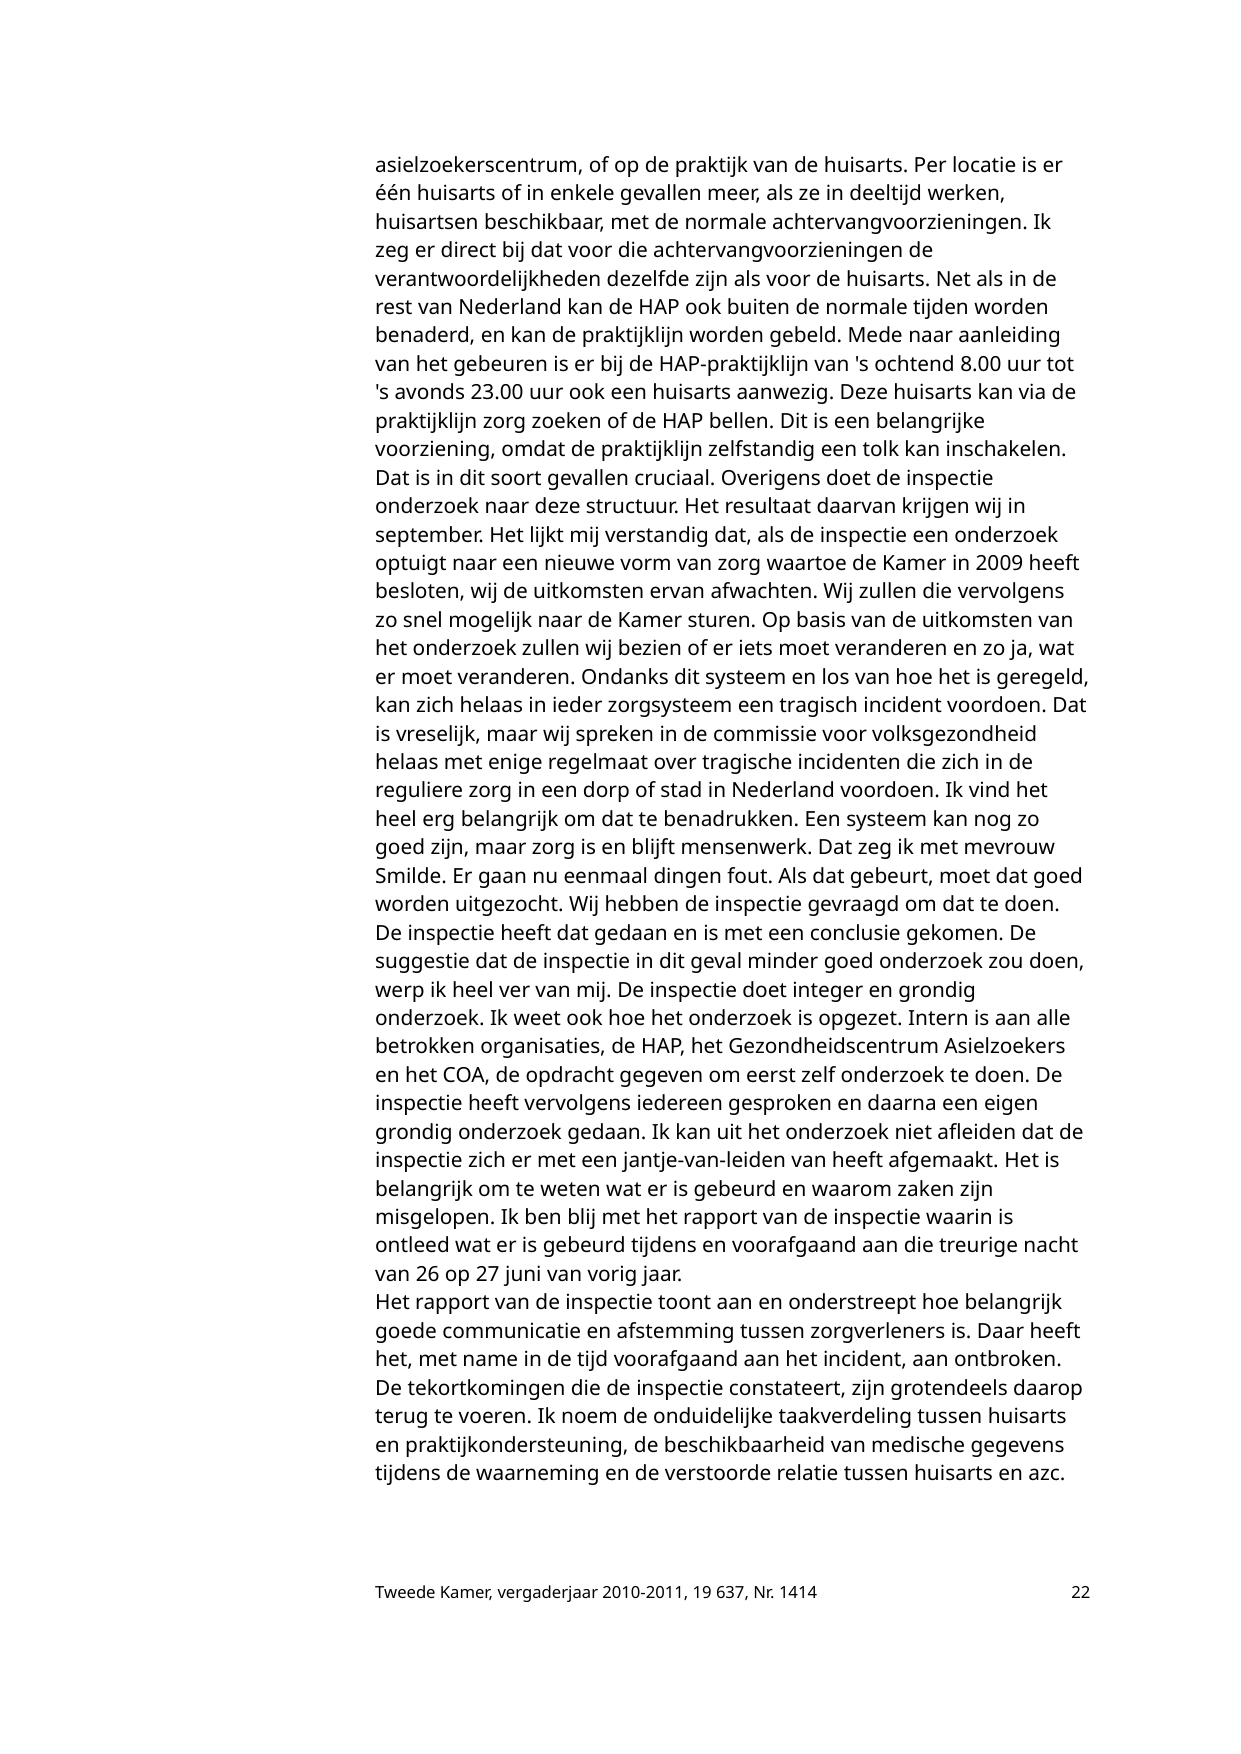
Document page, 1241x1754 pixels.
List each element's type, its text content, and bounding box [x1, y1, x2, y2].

text Het rapport van de inspectie toont aan en onderstreept hoe belangrijk goede communicatie en afstemming tussen zorgverleners is. Daar heeft het, met name in de tijd voorafgaand aan het incident, aan ontbroken. De tekortkomingen die de inspectie constateert, zijn grotendeels daarop terug te voeren. Ik noem de onduidelijke taakverdeling tussen huisarts en praktijkondersteuning, de beschikbaarheid van medische gegevens tijdens de waarneming en de verstoorde relatie tussen huisarts en azc. [375, 1287, 1090, 1487]
text asielzoekerscentrum, of op de praktijk van de huisarts. Per locatie is er één huisarts of in enkele gevallen meer, als ze in deeltijd werken, huisartsen beschikbaar, met de normale achtervangvoorzieningen. Ik zeg er direct bij dat voor die achtervangvoorzieningen de verantwoordelijkheden dezelfde zijn als voor de huisarts. Net als in de rest van Nederland kan de HAP ook buiten de normale tijden worden benaderd, en kan de praktijklijn worden gebeld. Mede naar aanleiding van het gebeuren is er bij de HAP-praktijklijn van 's ochtend 8.00 uur tot 's avonds 23.00 uur ook een huisarts aanwezig. Deze huisarts kan via de praktijklijn zorg zoeken of de HAP bellen. Dit is een belangrijke voorziening, omdat de praktijklijn zelfstandig een tolk kan inschakelen. Dat is in dit soort gevallen cruciaal. Overigens doet de inspectie onderzoek naar deze structuur. Het resultaat daarvan krijgen wij in september. Het lijkt mij verstandig dat, als de inspectie een onderzoek optuigt naar een nieuwe vorm van zorg waartoe de Kamer in 2009 heeft besloten, wij de uitkomsten ervan afwachten. Wij zullen die vervolgens zo snel mogelijk naar de Kamer sturen. Op basis van de uitkomsten van het onderzoek zullen wij bezien of er iets moet veranderen en zo ja, wat er moet veranderen. Ondanks dit systeem en los van hoe het is geregeld, kan zich helaas in ieder zorgsysteem een tragisch incident voordoen. Dat is vreselijk, maar wij spreken in de commissie voor volksgezondheid helaas met enige regelmaat over tragische incidenten die zich in de reguliere zorg in een dorp of stad in Nederland voordoen. Ik vind het heel erg belangrijk om dat te benadrukken. Een systeem kan nog zo goed zijn, maar zorg is en blijft mensenwerk. Dat zeg ik met mevrouw Smilde. Er gaan nu eenmaal dingen fout. Als dat gebeurt, moet dat goed worden uitgezocht. Wij hebben de inspectie gevraagd om dat te doen. De inspectie heeft dat gedaan en is met een conclusie gekomen. De suggestie dat de inspectie in dit geval minder goed onderzoek zou doen, werp ik heel ver van mij. De inspectie doet integer en grondig onderzoek. Ik weet ook hoe het onderzoek is opgezet. Intern is aan alle betrokken organisaties, de HAP, het Gezondheidscentrum Asielzoekers en het COA, de opdracht gegeven om eerst zelf onderzoek te doen. De inspectie heeft vervolgens iedereen gesproken en daarna een eigen grondig onderzoek gedaan. Ik kan uit het onderzoek niet afleiden dat de inspectie zich er met een jantje-van-leiden van heeft afgemaakt. Het is belangrijk om te weten wat er is gebeurd en waarom zaken zijn misgelopen. Ik ben blij met het rapport van de inspectie waarin is ontleed wat er is gebeurd tijdens en voorafgaand aan die treurige nacht van 26 op 27 juni van vorig jaar. [375, 150, 1090, 1287]
